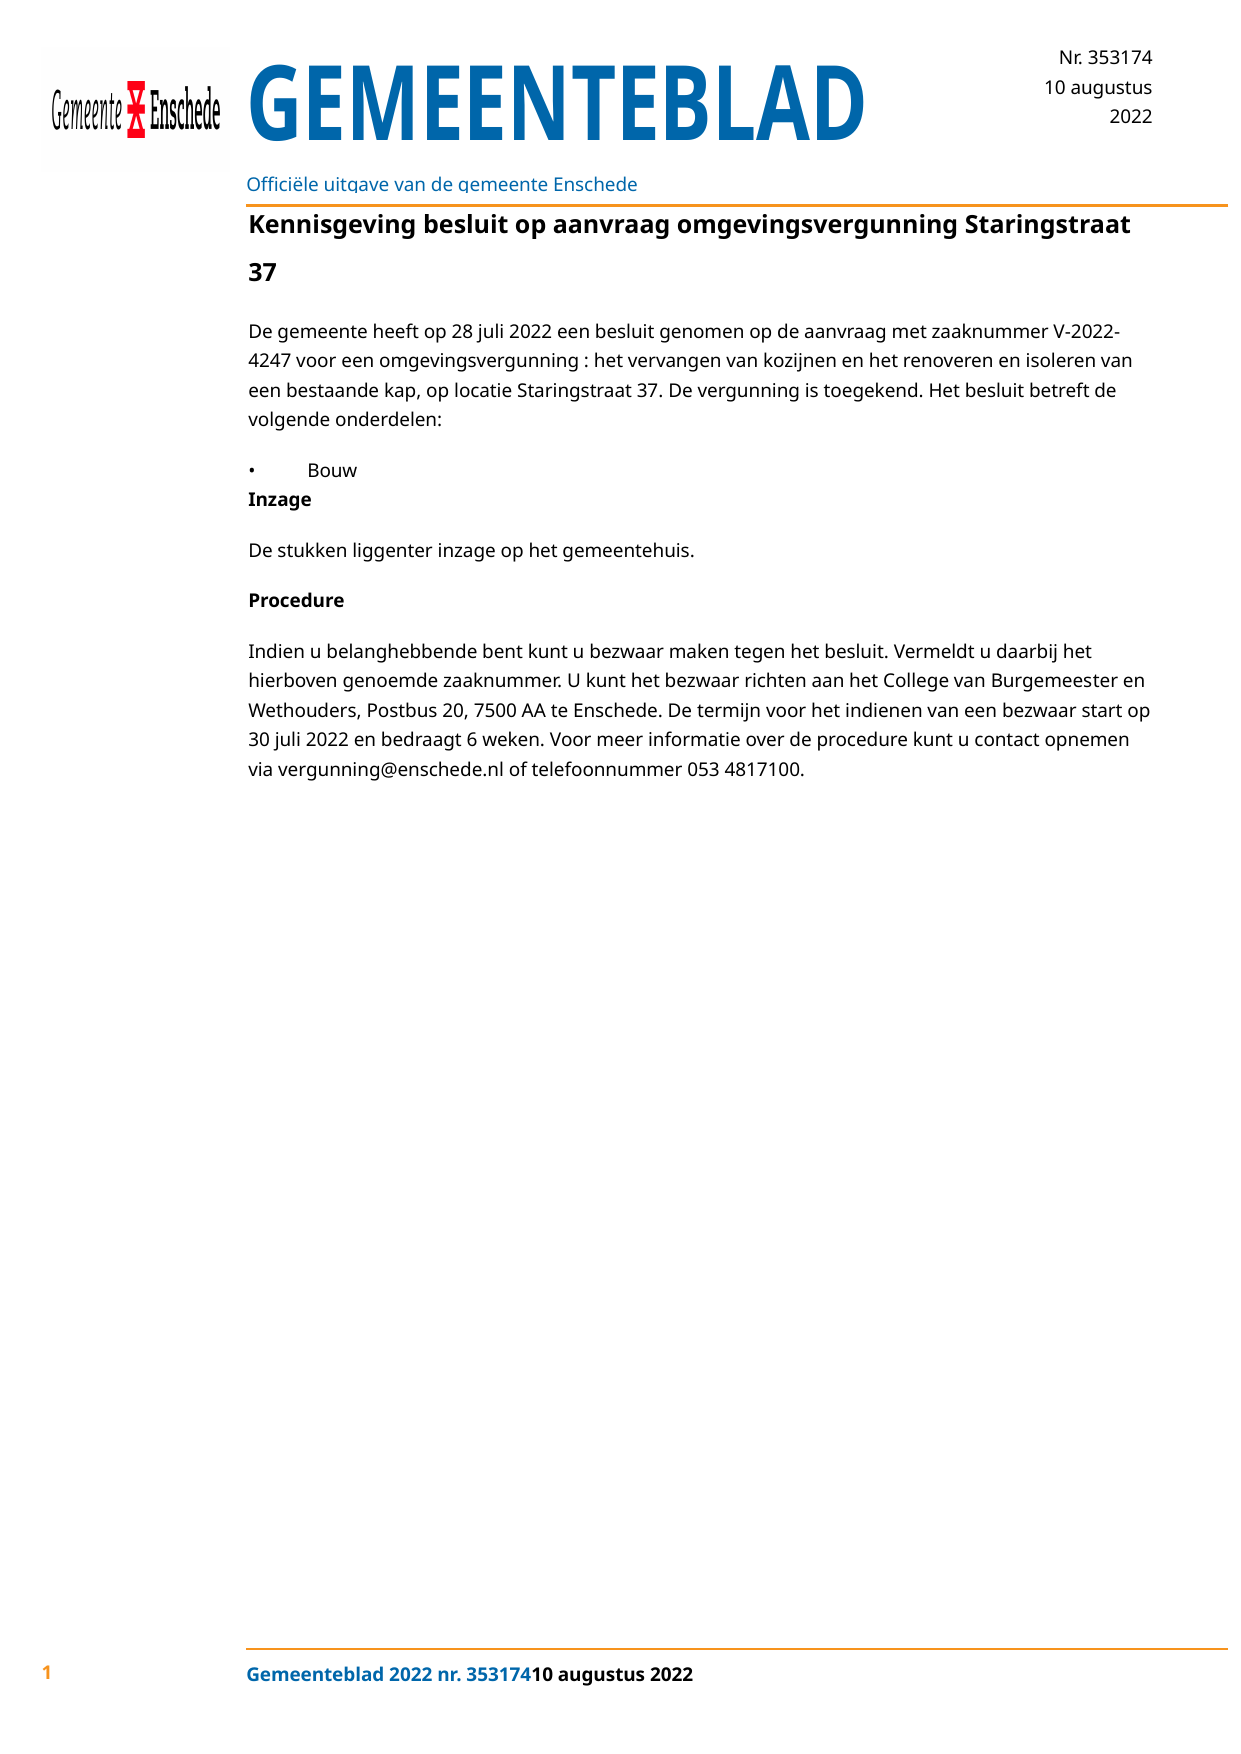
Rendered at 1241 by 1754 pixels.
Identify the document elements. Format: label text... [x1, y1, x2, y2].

list Bouw [248, 457, 1152, 483]
text Indien u belanghebbende bent kunt u bezwaar maken tegen het besluit. Vermeldt u daarbij het hierboven genoemde zaaknummer. U kunt het bezwaar richten aan het College van Burgemees­ter en Wethouders, Postbus 20, 7500 AA te Enschede. De termijn voor het indienen van een bezwaar start op 30 juli 2022 en bedraagt 6 weken. Voor meer informatie over de procedure kunt u contact opnemen via vergunning@enschede.nl of telefoonnummer 053 4817100. [248, 638, 1152, 782]
text De gemeente heeft op 28 juli 2022 een besluit genomen op de aanvraag met zaaknummer V-2022-4247 voor een omgevingsvergunning : het vervangen van kozijnen en het renoveren en isoleren van een bestaande kap, op locatie Staringstraat 37. De vergunning is toegekend. Het besluit betreft de volgende onderdelen: [248, 318, 1152, 432]
text Kennisgeving besluit op aanvraag omgevingsvergunning Staringstraat 37 [248, 207, 1152, 288]
text De stukken liggenter inzage op het gemeentehuis. [248, 537, 1152, 563]
picture [41, 47, 231, 172]
text Procedure [248, 587, 1152, 613]
text Inzage [248, 487, 1152, 512]
